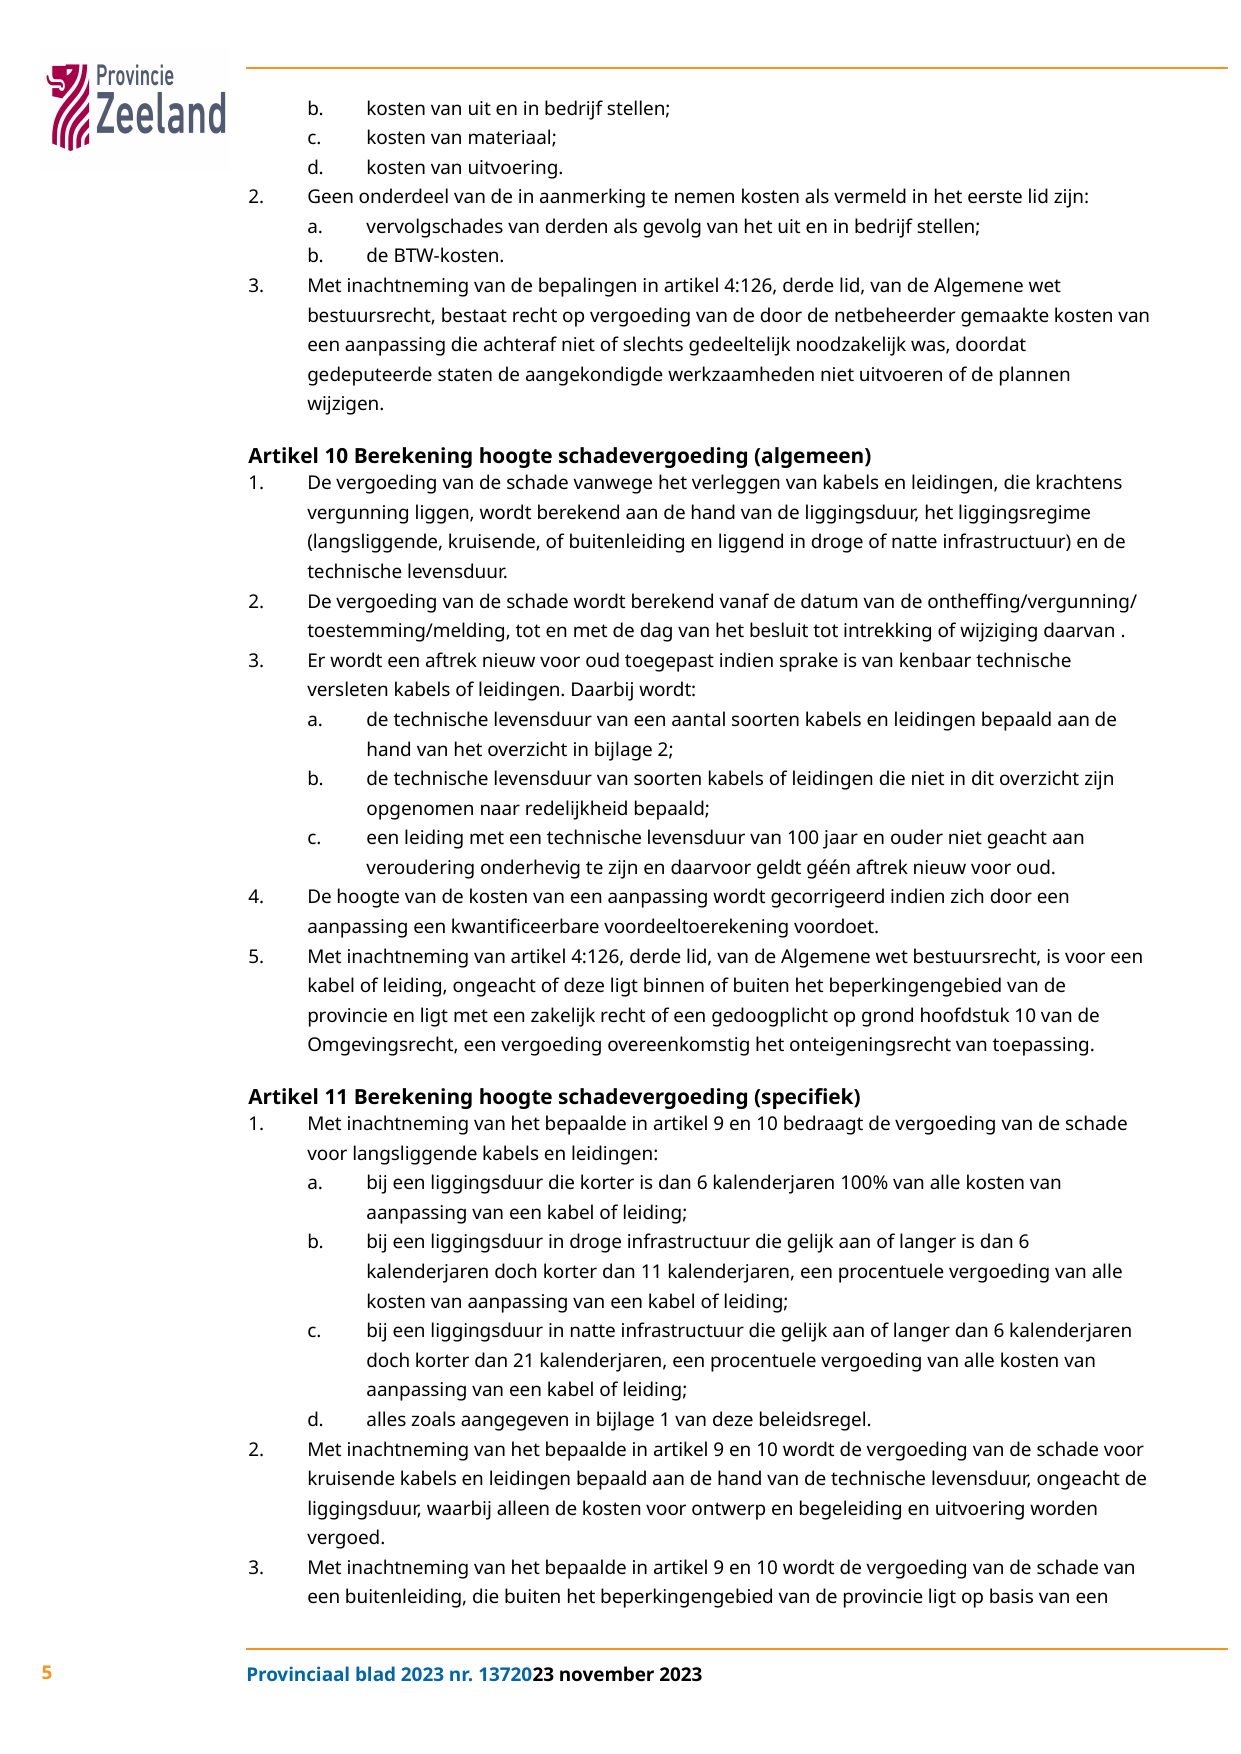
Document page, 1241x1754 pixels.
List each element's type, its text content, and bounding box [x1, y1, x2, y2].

list Met inachtneming van het bepaalde in artikel 9 en 10 wordt de vergoeding van de schade van een buitenleiding, die buiten het beperkingengebied van de provincie ligt op basis van een [248, 1554, 1152, 1609]
list de BTW-kosten. [307, 243, 1152, 268]
text Artikel 10 Berekening hoogte schadevergoeding (algemeen) [248, 441, 1152, 469]
list De vergoeding van de schade wordt berekend vanaf de datum van de ontheffing/vergunning/ toestemming/melding, tot en met de dag van het besluit tot intrekking of wijziging daarvan . [248, 588, 1152, 643]
list kosten van uitvoering. [307, 154, 1152, 180]
list bij een liggingsduur in droge infrastructuur die gelijk aan of langer is dan 6 kalenderjaren doch korter dan 11 kalenderjaren, een procentuele vergoeding van alle kosten van aanpassing van een kabel of leiding; [307, 1229, 1152, 1314]
list Er wordt een aftrek nieuw voor oud toegepast indien sprake is van kenbaar technische versleten kabels of leidingen. Daarbij wordt: [248, 647, 1152, 702]
list de technische levensduur van soorten kabels of leidingen die niet in dit overzicht zijn opgenomen naar redelijkheid bepaald; [307, 765, 1152, 821]
list bij een liggingsduur in natte infrastructuur die gelijk aan of langer dan 6 kalenderjaren doch korter dan 21 kalenderjaren, een procentuele vergoeding van alle kosten van aanpassing van een kabel of leiding; [307, 1317, 1152, 1402]
list Met inachtneming van het bepaalde in artikel 9 en 10 bedraagt de vergoeding van de schade voor langsliggende kabels en leidingen: [248, 1110, 1152, 1166]
picture [41, 47, 231, 172]
list kosten van materiaal; [307, 124, 1152, 150]
list kosten van uit en in bedrijf stellen; [307, 95, 1152, 121]
list een leiding met een technische levensduur van 100 jaar en ouder niet geacht aan veroudering onderhevig te zijn en daarvoor geldt géén aftrek nieuw voor oud. [307, 824, 1152, 880]
list Met inachtneming van artikel 4:126, derde lid, van de Algemene wet bestuursrecht, is voor een kabel of leiding, ongeacht of deze ligt binnen of buiten het beperkingengebied van de provincie en ligt met een zakelijk recht of een gedoogplicht op grond hoofdstuk 10 van de Omgevingsrecht, een vergoeding overeenkomstig het onteigeningsrecht van toepassing. [248, 943, 1152, 1057]
list De vergoeding van de schade vanwege het verleggen van kabels en leidingen, die krachtens vergunning liggen, wordt berekend aan de hand van de liggingsduur, het liggingsregime (langsliggende, kruisende, of buitenleiding en liggend in droge of natte infrastructuur) en de technische levensduur. [248, 469, 1152, 584]
list Met inachtneming van het bepaalde in artikel 9 en 10 wordt de vergoeding van de schade voor kruisende kabels en leidingen bepaald aan de hand van de technische levensduur, ongeacht de liggingsduur, waarbij alleen de kosten voor ontwerp en begeleiding en uitvoering worden vergoed. [248, 1436, 1152, 1550]
list de technische levensduur van een aantal soorten kabels en leidingen bepaald aan de hand van het overzicht in bijlage 2; [307, 706, 1152, 761]
list Met inachtneming van de bepalingen in artikel 4:126, derde lid, van de Algemene wet bestuursrecht, bestaat recht op vergoeding van de door de netbeheerder gemaakte kosten van een aanpassing die achteraf niet of slechts gedeeltelijk noodzakelijk was, doordat gedeputeerde staten de aangekondigde werkzaamheden niet uitvoeren of de plannen wijzigen. [248, 272, 1152, 416]
list vervolgschades van derden als gevolg van het uit en in bedrijf stellen; [307, 213, 1152, 239]
list De hoogte van de kosten van een aanpassing wordt gecorrigeerd indien zich door een aanpassing een kwantificeerbare voordeeltoerekening voordoet. [248, 884, 1152, 939]
list alles zoals aangegeven in bijlage 1 van deze beleidsregel. [307, 1406, 1152, 1432]
text Artikel 11 Berekening hoogte schadevergoeding (specifiek) [248, 1082, 1152, 1110]
list Geen onderdeel van de in aanmerking te nemen kosten als vermeld in het eerste lid zijn: [248, 183, 1152, 209]
list bij een liggingsduur die korter is dan 6 kalenderjaren 100% van alle kosten van aanpassing van een kabel of leiding; [307, 1169, 1152, 1225]
